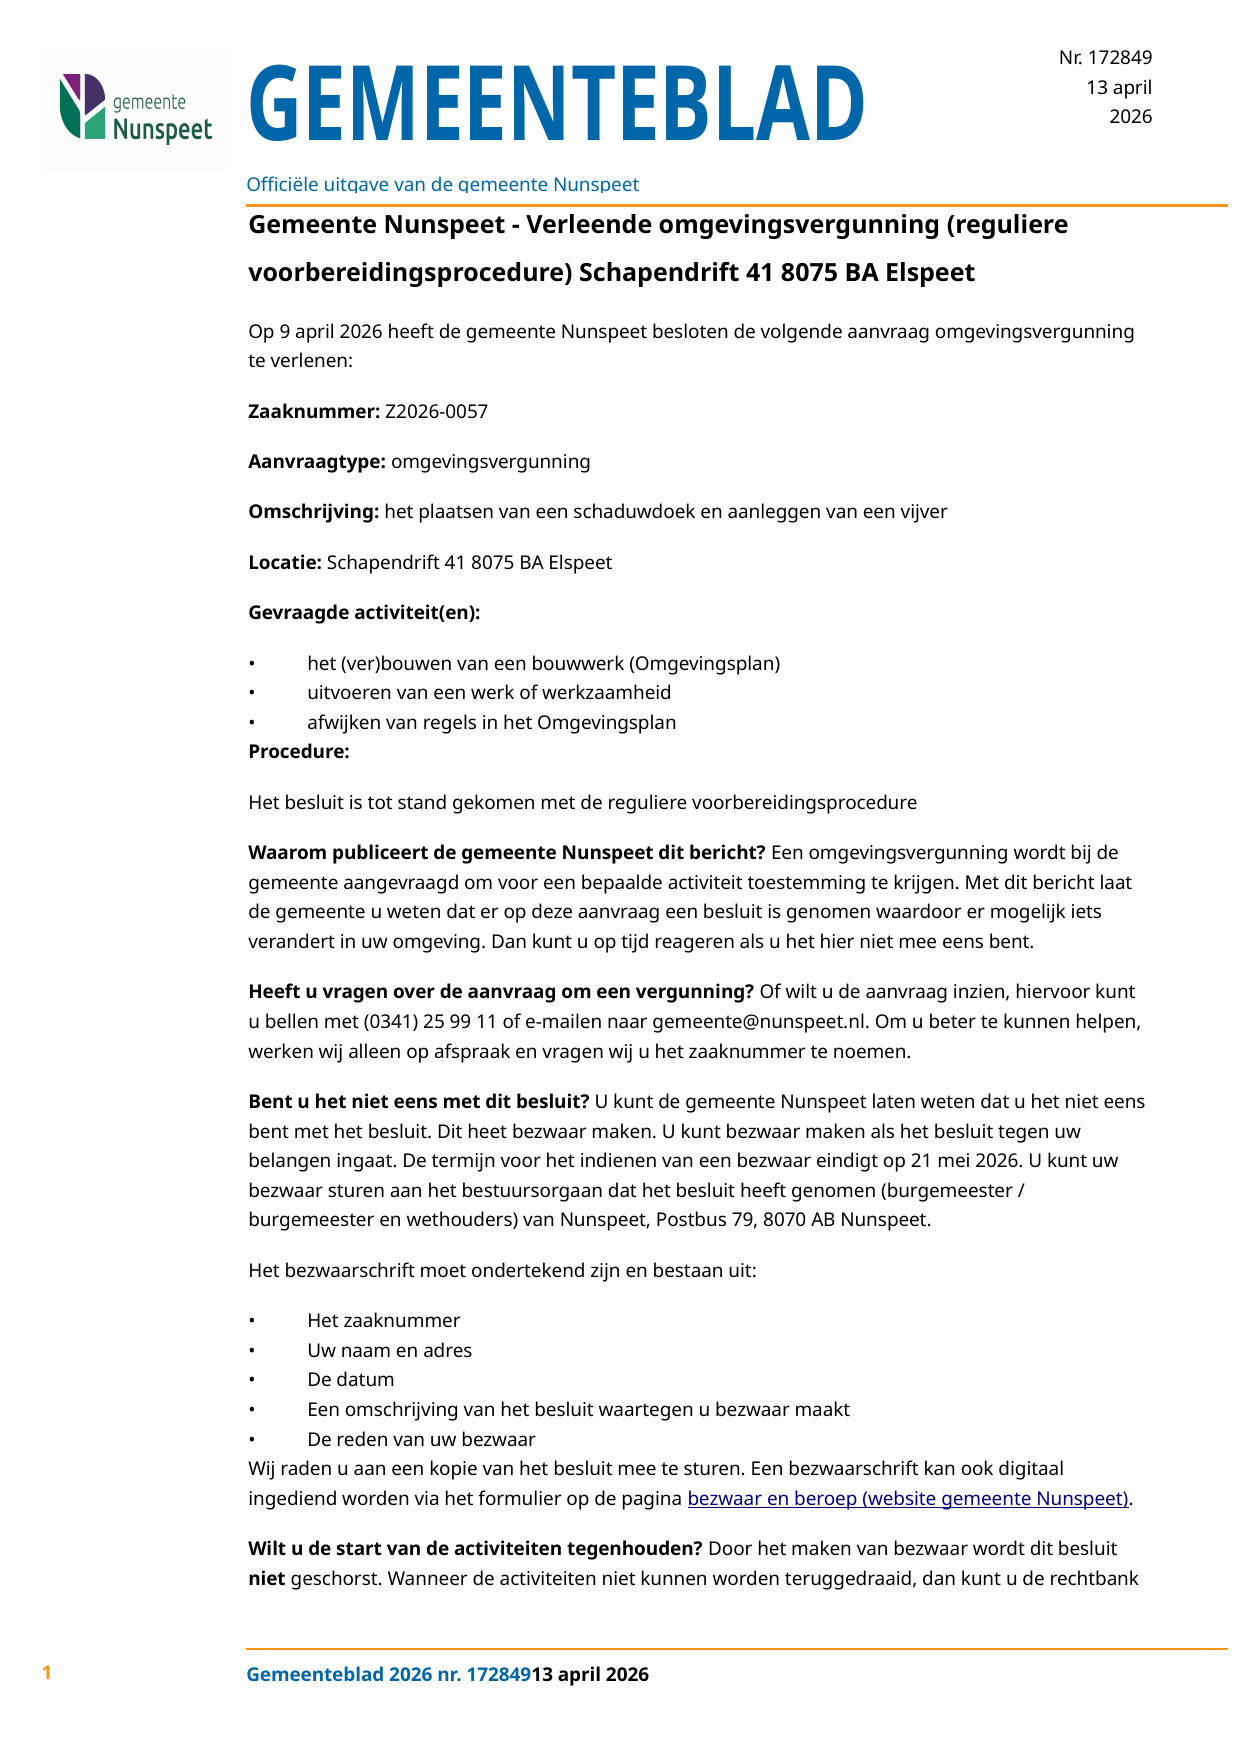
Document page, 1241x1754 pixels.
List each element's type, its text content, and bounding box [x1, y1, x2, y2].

text Wij raden u aan een kopie van het besluit mee te sturen. Een bezwaarschrift kan ook digitaal ingediend worden via het formulier op de pagina bezwaar en beroep (website gemeente Nunspeet). [248, 1455, 1152, 1511]
text Zaaknummer: Z2026-0057 [248, 398, 1152, 424]
list het (ver)bouwen van een bouwwerk (Omgevingsplan) [248, 650, 1152, 676]
text Wilt u de start van de activiteiten tegenhouden? Door het maken van bezwaar wordt dit besluit niet geschorst. Wanneer de activiteiten niet kunnen worden teruggedraaid, dan kunt u de rechtbank [248, 1535, 1152, 1591]
text Het besluit is tot stand gekomen met de reguliere voorbereidingsprocedure [248, 789, 1152, 815]
list Het zaaknummer [248, 1307, 1152, 1333]
list Een omschrijving van het besluit waartegen u bezwaar maakt [248, 1396, 1152, 1422]
list Uw naam en adres [248, 1337, 1152, 1363]
text Heeft u vragen over de aanvraag om een vergunning? Of wilt u de aanvraag inzien, hiervoor kunt u bellen met (0341) 25 99 11 of e-mailen naar gemeente@nunspeet.nl. Om u beter te kunnen helpen, werken wij alleen op afspraak en vragen wij u het zaaknummer te noemen. [248, 979, 1152, 1064]
text Gemeente Nunspeet - Verleende omgevingsvergunning (reguliere voorbereidingsprocedure) Schapendrift 41 8075 BA Elspeet [248, 207, 1152, 288]
text Het bezwaarschrift moet ondertekend zijn en bestaan uit: [248, 1257, 1152, 1283]
text Op 9 april 2026 heeft de gemeente Nunspeet besloten de volgende aanvraag omgevingsvergunning te verlenen: [248, 318, 1152, 373]
text Omschrijving: het plaatsen van een schaduwdoek en aanleggen van een vijver [248, 499, 1152, 524]
list De datum [248, 1367, 1152, 1392]
list uitvoeren van een werk of werkzaamheid [248, 679, 1152, 705]
text Procedure: [248, 739, 1152, 764]
list afwijken van regels in het Omgevingsplan [248, 709, 1152, 735]
text Aanvraagtype: omgevingsvergunning [248, 448, 1152, 474]
list De reden van uw bezwaar [248, 1426, 1152, 1452]
text Gevraagde activiteit(en): [248, 599, 1152, 625]
text Locatie: Schapendrift 41 8075 BA Elspeet [248, 549, 1152, 575]
text Waarom publiceert de gemeente Nunspeet dit bericht? Een omgevingsvergunning wordt bij de gemeente aangevraagd om voor een bepaalde activiteit toestemming te krijgen. Met dit bericht laat de gemeente u weten dat er op deze aanvraag een besluit is genomen waardoor er mogelijk iets verandert in uw omgeving. Dan kunt u op tijd reageren als u het hier niet mee eens bent. [248, 839, 1152, 954]
text Bent u het niet eens met dit besluit? U kunt de gemeente Nunspeet laten weten dat u het niet eens bent met het besluit. Dit heet bezwaar maken. U kunt bezwaar maken als het besluit tegen uw belangen ingaat. De termijn voor het indienen van een bezwaar eindigt op 21 mei 2026. U kunt uw bezwaar sturen aan het bestuursorgaan dat het besluit heeft genomen (burgemeester / burgemeester en wethouders) van Nunspeet, Postbus 79, 8070 AB Nunspeet. [248, 1088, 1152, 1232]
picture [41, 47, 231, 172]
